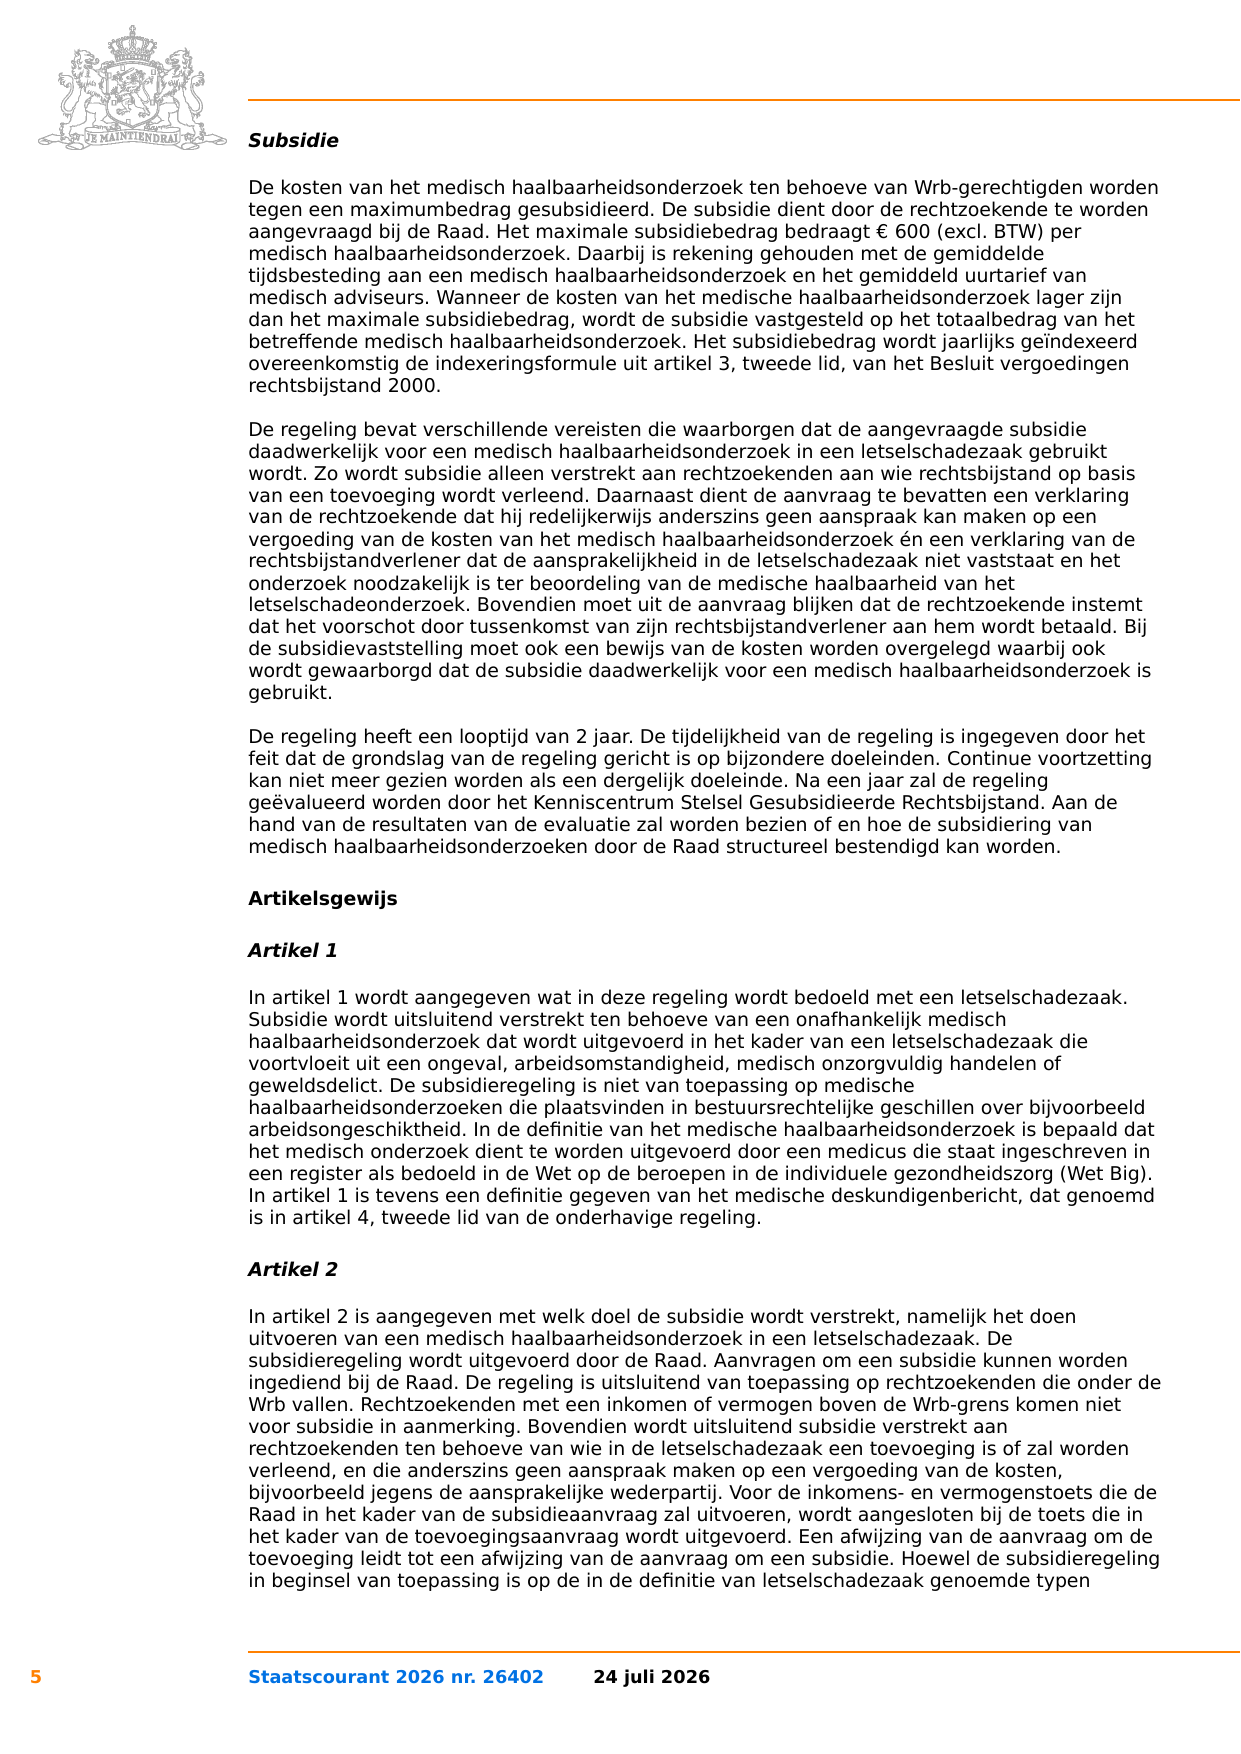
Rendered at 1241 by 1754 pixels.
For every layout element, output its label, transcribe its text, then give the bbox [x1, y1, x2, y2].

text In artikel 2 is aangegeven met welk doel de subsidie wordt verstrekt, namelijk het doen uitvoeren van een medisch haalbaarheidsonderzoek in een letselschadezaak. De subsidieregeling wordt uitgevoerd door de Raad. Aanvragen om een subsidie kunnen worden ingediend bij de Raad. De regeling is uitsluitend van toepassing op rechtzoekenden die onder de Wrb vallen. Rechtzoekenden met een inkomen of vermogen boven de Wrb-grens komen niet voor subsidie in aanmerking. Bovendien wordt uitsluitend subsidie verstrekt aan rechtzoekenden ten behoeve van wie in de letselschadezaak een toevoeging is of zal worden verleend, en die anderszins geen aanspraak maken op een vergoeding van de kosten, bijvoorbeeld jegens de aansprakelijke wederpartij. Voor de inkomens- en vermogenstoets die de Raad in het kader van de subsidieaanvraag zal uitvoeren, wordt aangesloten bij de toets die in het kader van de toevoegingsaanvraag wordt uitgevoerd. Een afwijzing van de aanvraag om de toevoeging leidt tot een afwijzing van de aanvraag om een subsidie. Hoewel de subsidieregeling in beginsel van toepassing is op de in de definitie van letselschadezaak genoemde typen [248, 1306, 1163, 1591]
subtitle Subsidie [248, 130, 1163, 152]
picture [38, 25, 227, 150]
text De kosten van het medisch haalbaarheidsonderzoek ten behoeve van Wrb-gerechtigden worden tegen een maximumbedrag gesubsidieerd. De subsidie dient door de rechtzoekende te worden aangevraagd bij de Raad. Het maximale subsidiebedrag bedraagt € 600 (excl. BTW) per medisch haalbaarheidsonderzoek. Daarbij is rekening gehouden met de gemiddelde tijdsbesteding aan een medisch haalbaarheidsonderzoek en het gemiddeld uurtarief van medisch adviseurs. Wanneer de kosten van het medische haalbaarheidsonderzoek lager zijn dan het maximale subsidiebedrag, wordt de subsidie vastgesteld op het totaalbedrag van het betreffende medisch haalbaarheidsonderzoek. Het subsidiebedrag wordt jaarlijks geïndexeerd overeenkomstig de indexeringsformule uit artikel 3, tweede lid, van het Besluit vergoedingen rechtsbijstand 2000. [248, 177, 1163, 397]
text De regeling heeft een looptijd van 2 jaar. De tijdelijkheid van de regeling is ingegeven door het feit dat de grondslag van de regeling gericht is op bijzondere doeleinden. Continue voortzetting kan niet meer gezien worden als een dergelijk doeleinde. Na een jaar zal de regeling geëvalueerd worden door het Kenniscentrum Stelsel Gesubsidieerde Rechtsbijstand. Aan de hand van de resultaten van de evaluatie zal worden bezien of en hoe de subsidiering van medisch haalbaarheidsonderzoeken door de Raad structureel bestendigd kan worden. [248, 726, 1163, 858]
text De regeling bevat verschillende vereisten die waarborgen dat de aangevraagde subsidie daadwerkelijk voor een medisch haalbaarheidsonderzoek in een letselschadezaak gebruikt wordt. Zo wordt subsidie alleen verstrekt aan rechtzoekenden aan wie rechtsbijstand op basis van een toevoeging wordt verleend. Daarnaast dient de aanvraag te bevatten een verklaring van de rechtzoekende dat hij redelijkerwijs anderszins geen aanspraak kan maken op een vergoeding van de kosten van het medisch haalbaarheidsonderzoek én een verklaring van de rechtsbijstandverlener dat de aansprakelijkheid in de letselschadezaak niet vaststaat en het onderzoek noodzakelijk is ter beoordeling van de medische haalbaarheid van het letselschadeonderzoek. Bovendien moet uit de aanvraag blijken dat de rechtzoekende instemt dat het voorschot door tussenkomst van zijn rechtsbijstandverlener aan hem wordt betaald. Bij de subsidievaststelling moet ook een bewijs van de kosten worden overgelegd waarbij ook wordt gewaarborgd dat de subsidie daadwerkelijk voor een medisch haalbaarheidsonderzoek is gebruikt. [248, 418, 1163, 704]
subtitle Artikel 2 [248, 1259, 1163, 1281]
text In artikel 1 wordt aangegeven wat in deze regeling wordt bedoeld met een letselschadezaak. Subsidie wordt uitsluitend verstrekt ten behoeve van een onafhankelijk medisch haalbaarheidsonderzoek dat wordt uitgevoerd in het kader van een letselschadezaak die voortvloeit uit een ongeval, arbeidsomstandigheid, medisch onzorgvuldig handelen of geweldsdelict. De subsidieregeling is niet van toepassing op medische haalbaarheidsonderzoeken die plaatsvinden in bestuursrechtelijke geschillen over bijvoorbeeld arbeidsongeschiktheid. In de definitie van het medische haalbaarheidsonderzoek is bepaald dat het medisch onderzoek dient te worden uitgevoerd door een medicus die staat ingeschreven in een register als bedoeld in de Wet op de beroepen in de individuele gezondheidszorg (Wet Big). In artikel 1 is tevens een definitie gegeven van het medische deskundigenbericht, dat genoemd is in artikel 4, tweede lid van de onderhavige regeling. [248, 987, 1163, 1229]
subtitle Artikel 1 [248, 940, 1163, 962]
subtitle Artikelsgewijs [248, 888, 1163, 910]
